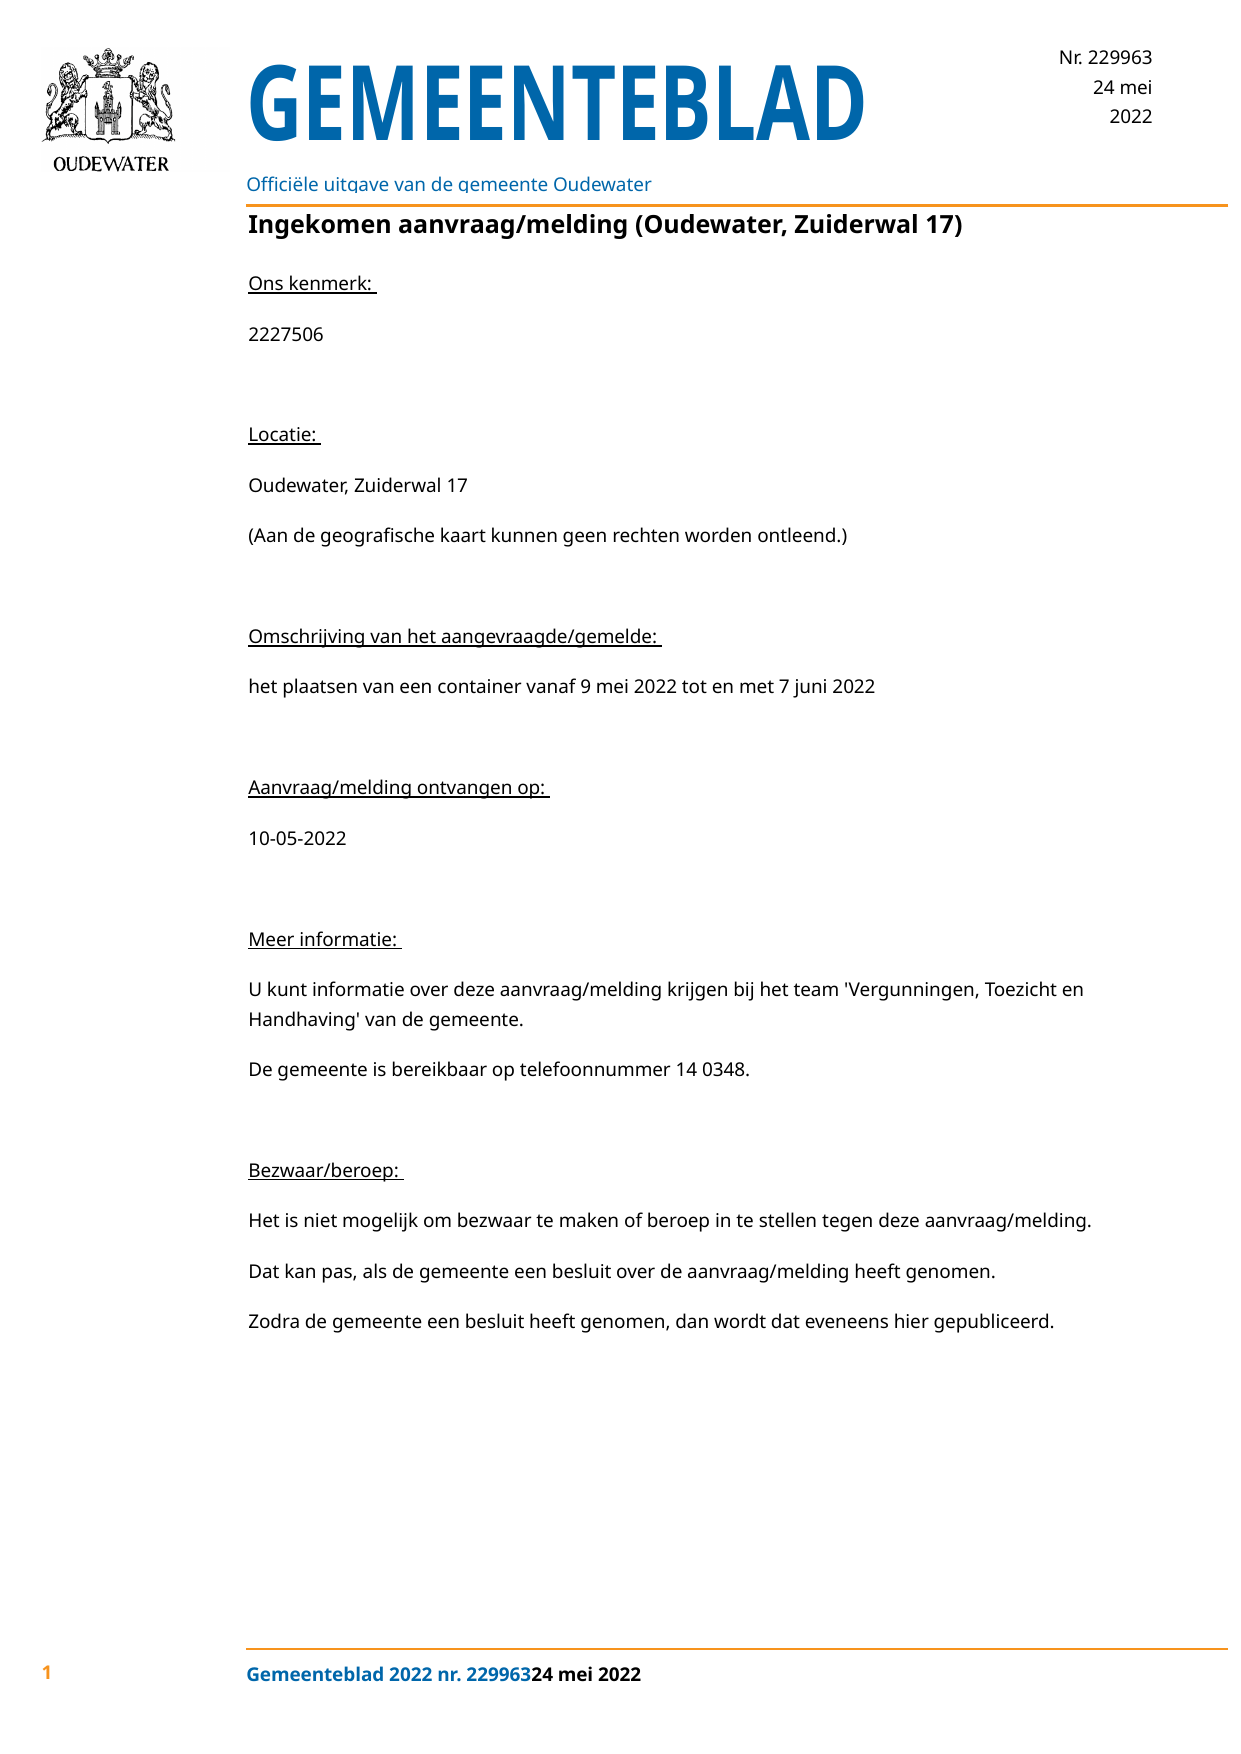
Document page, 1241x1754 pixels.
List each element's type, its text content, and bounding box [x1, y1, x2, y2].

text Oudewater, Zuiderwal 17 [248, 472, 1152, 498]
text Omschrijving van het aangevraagde/gemelde: [248, 623, 1152, 649]
text Locatie: [248, 422, 1152, 447]
text Ingekomen aanvraag/melding (Oudewater, Zuiderwal 17) [248, 207, 1152, 241]
text (Aan de geografische kaart kunnen geen rechten worden ontleend.) [248, 522, 1152, 548]
text Bezwaar/beroep: [248, 1157, 1152, 1183]
text Ons kenmerk: [248, 270, 1152, 296]
text Zodra de gemeente een besluit heeft genomen, dan wordt dat eveneens hier gepubliceerd. [248, 1308, 1152, 1334]
text U kunt informatie over deze aanvraag/melding krijgen bij het team 'Vergunningen, Toezicht en Handhaving' van de gemeente. [248, 976, 1152, 1031]
text De gemeente is bereikbaar op telefoonnummer 14 0348. [248, 1056, 1152, 1082]
text 2227506 [248, 321, 1152, 346]
text Het is niet mogelijk om bezwaar te maken of beroep in te stellen tegen deze aanvraag/melding. [248, 1207, 1152, 1233]
text 10-05-2022 [248, 825, 1152, 851]
text Meer informatie: [248, 926, 1152, 951]
text het plaatsen van een container vanaf 9 mei 2022 tot en met 7 juni 2022 [248, 674, 1152, 699]
picture [41, 47, 231, 172]
text Dat kan pas, als de gemeente een besluit over de aanvraag/melding heeft genomen. [248, 1258, 1152, 1283]
text Aanvraag/melding ontvangen op: [248, 774, 1152, 800]
